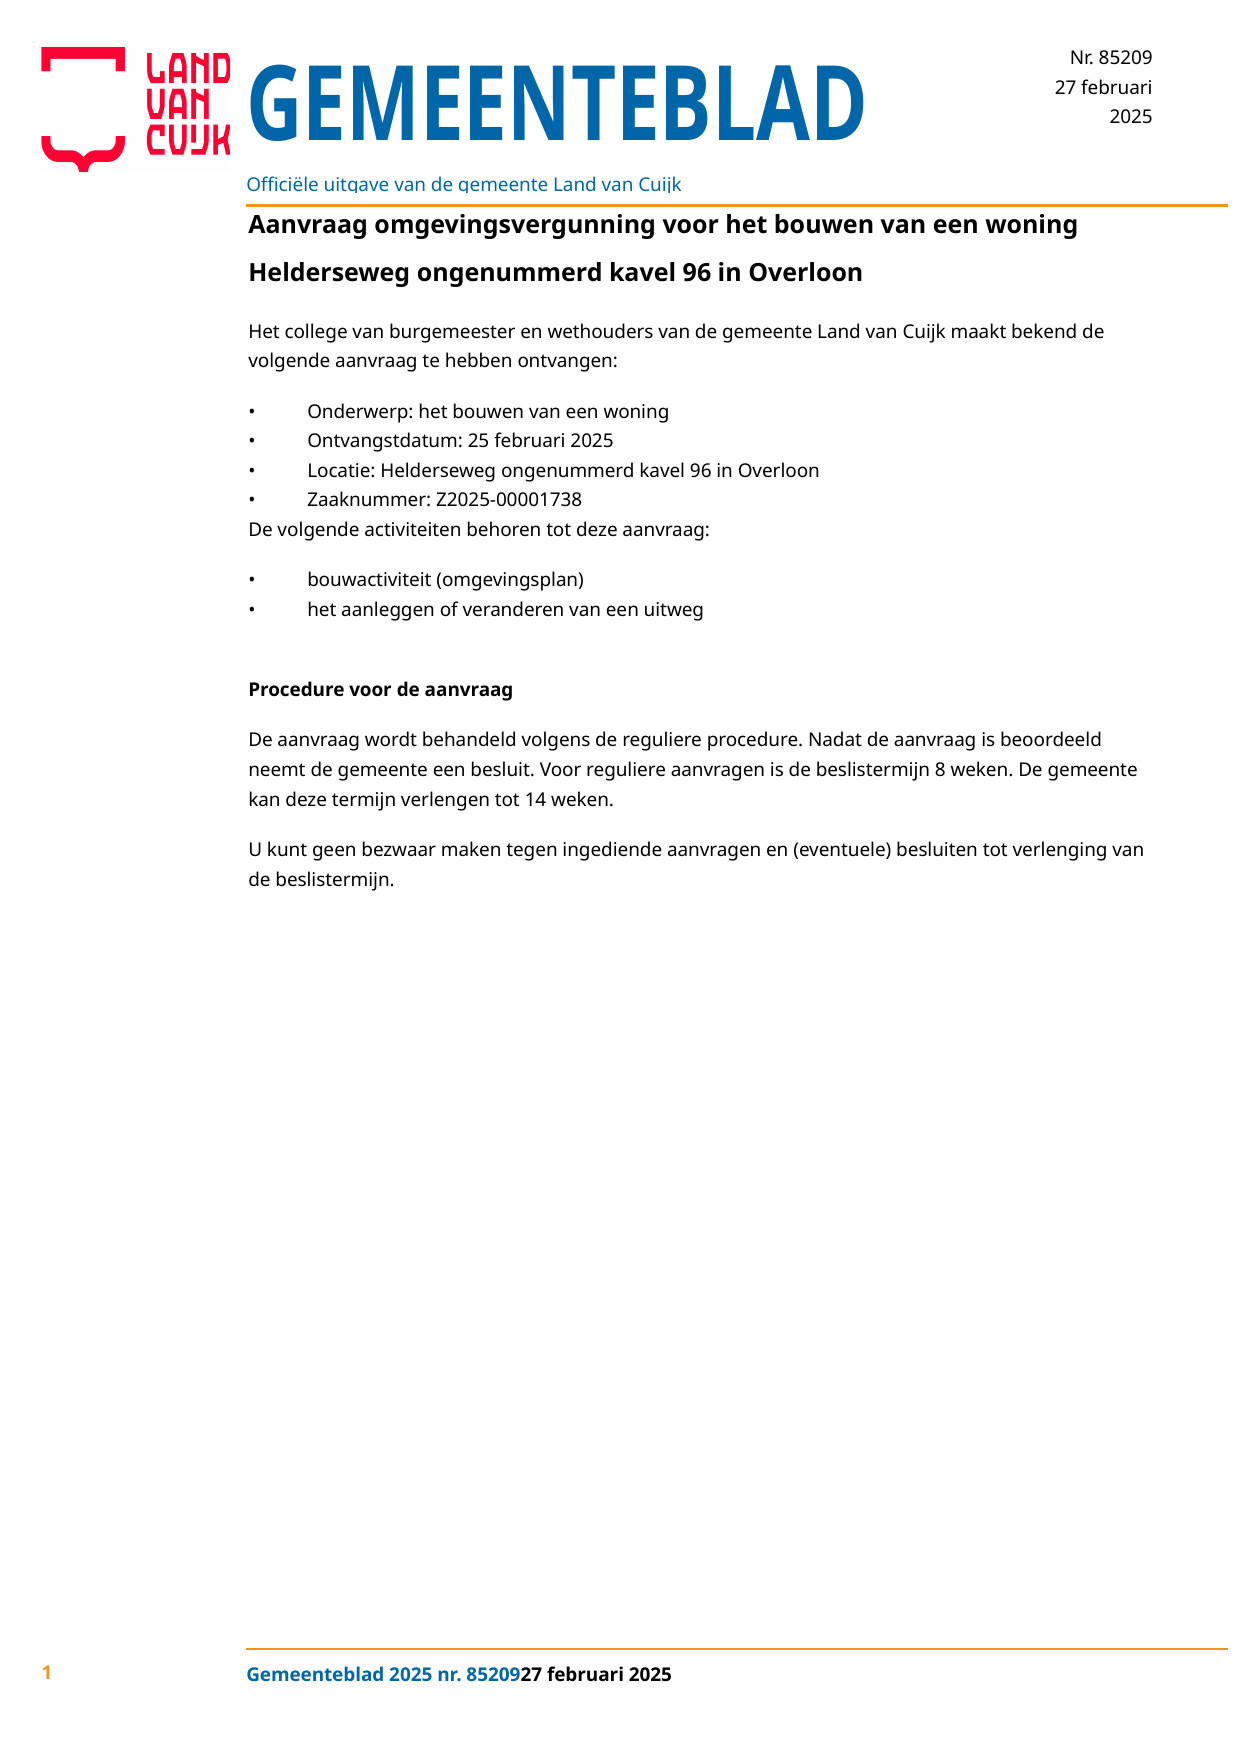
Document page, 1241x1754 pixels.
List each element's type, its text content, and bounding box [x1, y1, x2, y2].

list Onderwerp: het bouwen van een woning [248, 398, 1152, 424]
text Het college van burgemeester en wethouders van de gemeente Land van Cuijk maakt bekend de volgende aanvraag te hebben ontvangen: [248, 318, 1152, 373]
text De volgende activiteiten behoren tot deze aanvraag: [248, 516, 1152, 542]
list Zaaknummer: Z2025-00001738 [248, 487, 1152, 512]
text De aanvraag wordt behandeld volgens de reguliere procedure. Nadat de aanvraag is beoordeeld neemt de gemeente een besluit. Voor reguliere aanvragen is de beslistermijn 8 weken. De gemeente kan deze termijn verlengen tot 14 weken. [248, 727, 1152, 812]
text Procedure voor de aanvraag [248, 676, 1152, 702]
list Locatie: Helderseweg ongenummerd kavel 96 in Overloon [248, 457, 1152, 483]
list bouwactiviteit (omgevingsplan) [248, 567, 1152, 592]
text U kunt geen bezwaar maken tegen ingediende aanvragen en (eventuele) besluiten tot verlenging van de beslistermijn. [248, 836, 1152, 892]
picture [41, 47, 231, 172]
list Ontvangstdatum: 25 februari 2025 [248, 427, 1152, 453]
list het aanleggen of veranderen van een uitweg [248, 596, 1152, 622]
text Aanvraag omgevingsvergunning voor het bouwen van een woning Helderseweg ongenummerd kavel 96 in Overloon [248, 207, 1152, 288]
